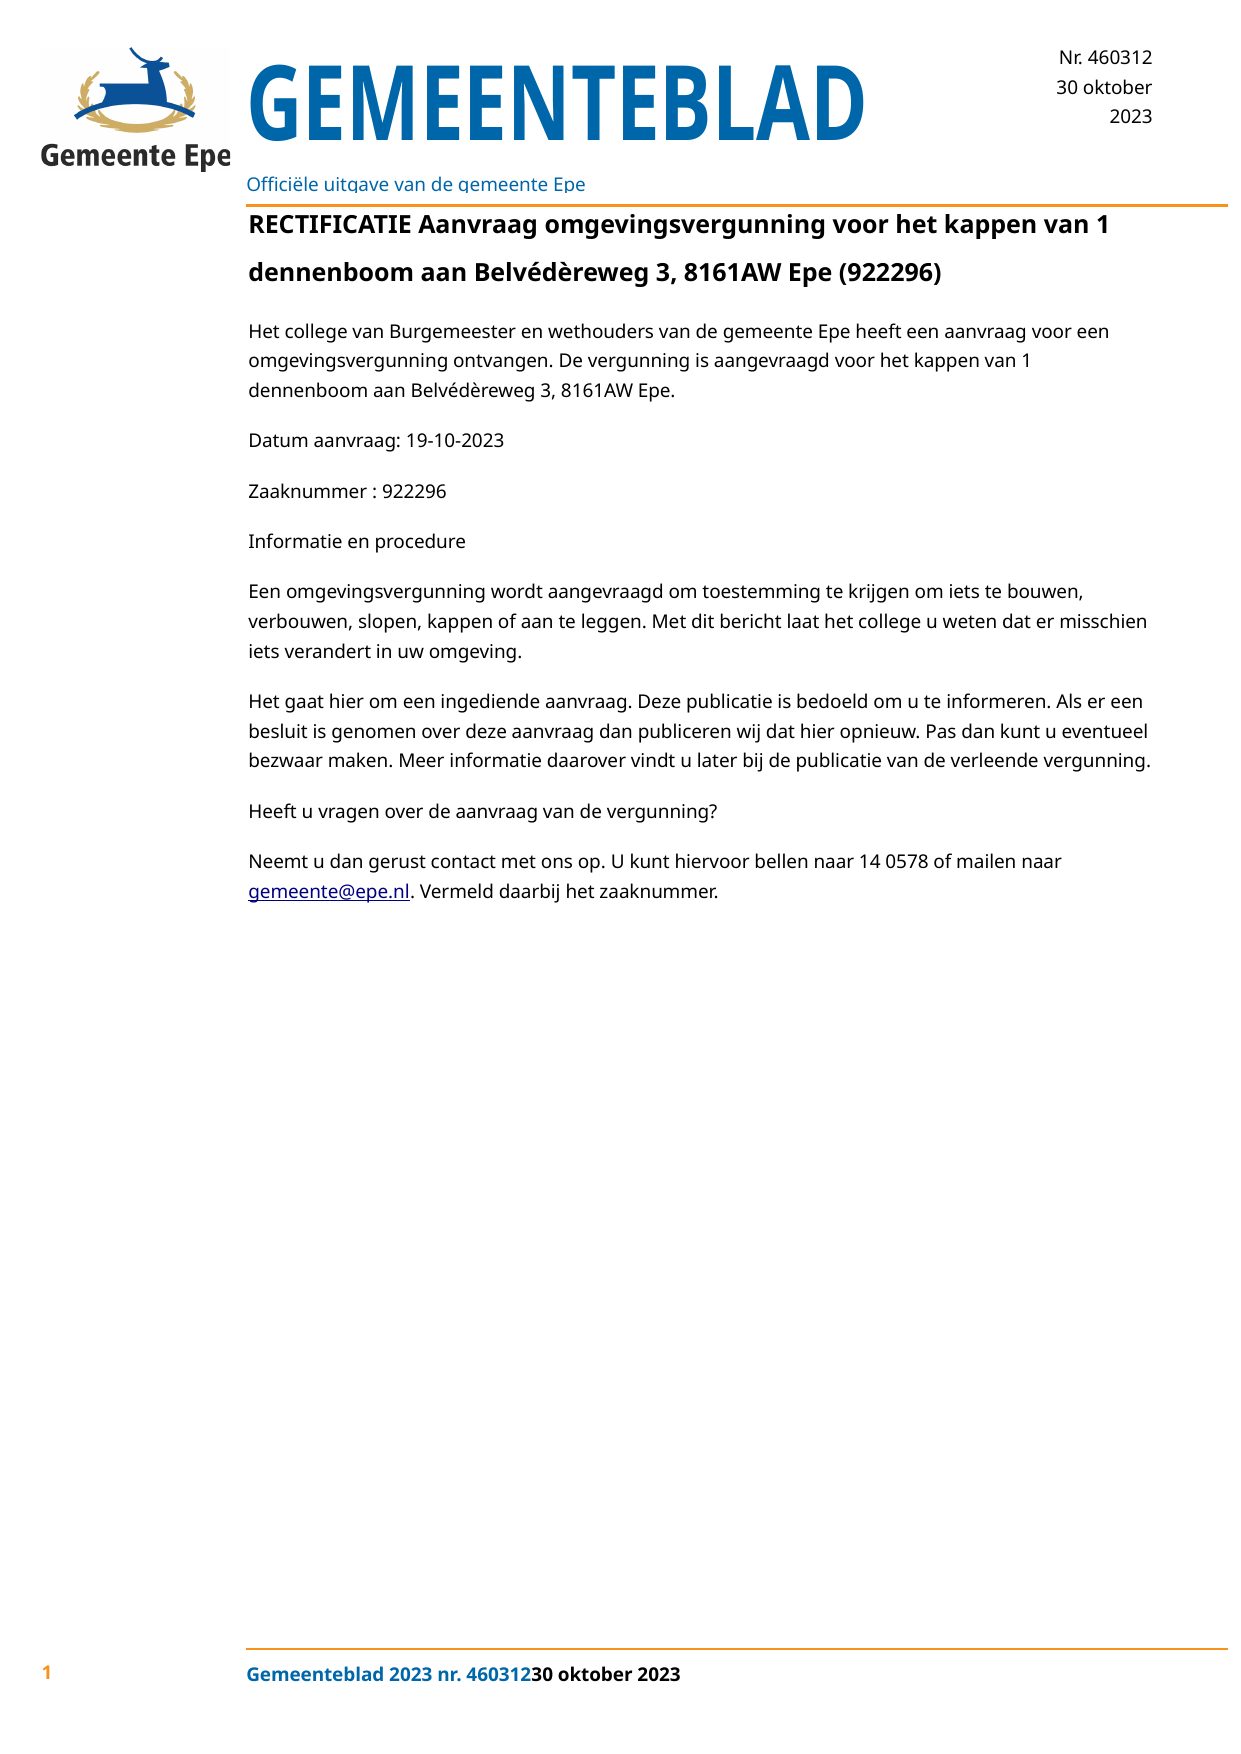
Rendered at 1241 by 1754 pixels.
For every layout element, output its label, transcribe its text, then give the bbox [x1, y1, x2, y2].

text Neemt u dan gerust contact met ons op. U kunt hiervoor bellen naar 14 0578 of mailen naar gemeente@epe.nl. Vermeld daarbij het zaaknummer. [248, 848, 1152, 904]
text Heeft u vragen over de aanvraag van de vergunning? [248, 798, 1152, 824]
text RECTIFICATIE Aanvraag omgevingsvergunning voor het kappen van 1 dennenboom aan Belvédèreweg 3, 8161AW Epe (922296) [248, 207, 1152, 288]
text Datum aanvraag: 19-10-2023 [248, 427, 1152, 453]
text Het college van Burgemeester en wethouders van de gemeente Epe heeft een aanvraag voor een omgevingsvergunning ontvangen. De vergunning is aangevraagd voor het kappen van 1 dennenboom aan Belvédèreweg 3, 8161AW Epe. [248, 318, 1152, 403]
text Informatie en procedure [248, 528, 1152, 554]
picture [41, 47, 231, 172]
text Het gaat hier om een ingediende aanvraag. Deze publicatie is bedoeld om u te informeren. Als er een besluit is genomen over deze aanvraag dan publiceren wij dat hier opnieuw. Pas dan kunt u eventueel bezwaar maken. Meer informatie daarover vindt u later bij de publicatie van de verleende vergunning. [248, 688, 1152, 773]
text Zaaknummer : 922296 [248, 478, 1152, 504]
text Een omgevingsvergunning wordt aangevraagd om toestemming te krijgen om iets te bouwen, verbouwen, slopen, kappen of aan te leggen. Met dit bericht laat het college u weten dat er misschien iets verandert in uw omgeving. [248, 579, 1152, 664]
